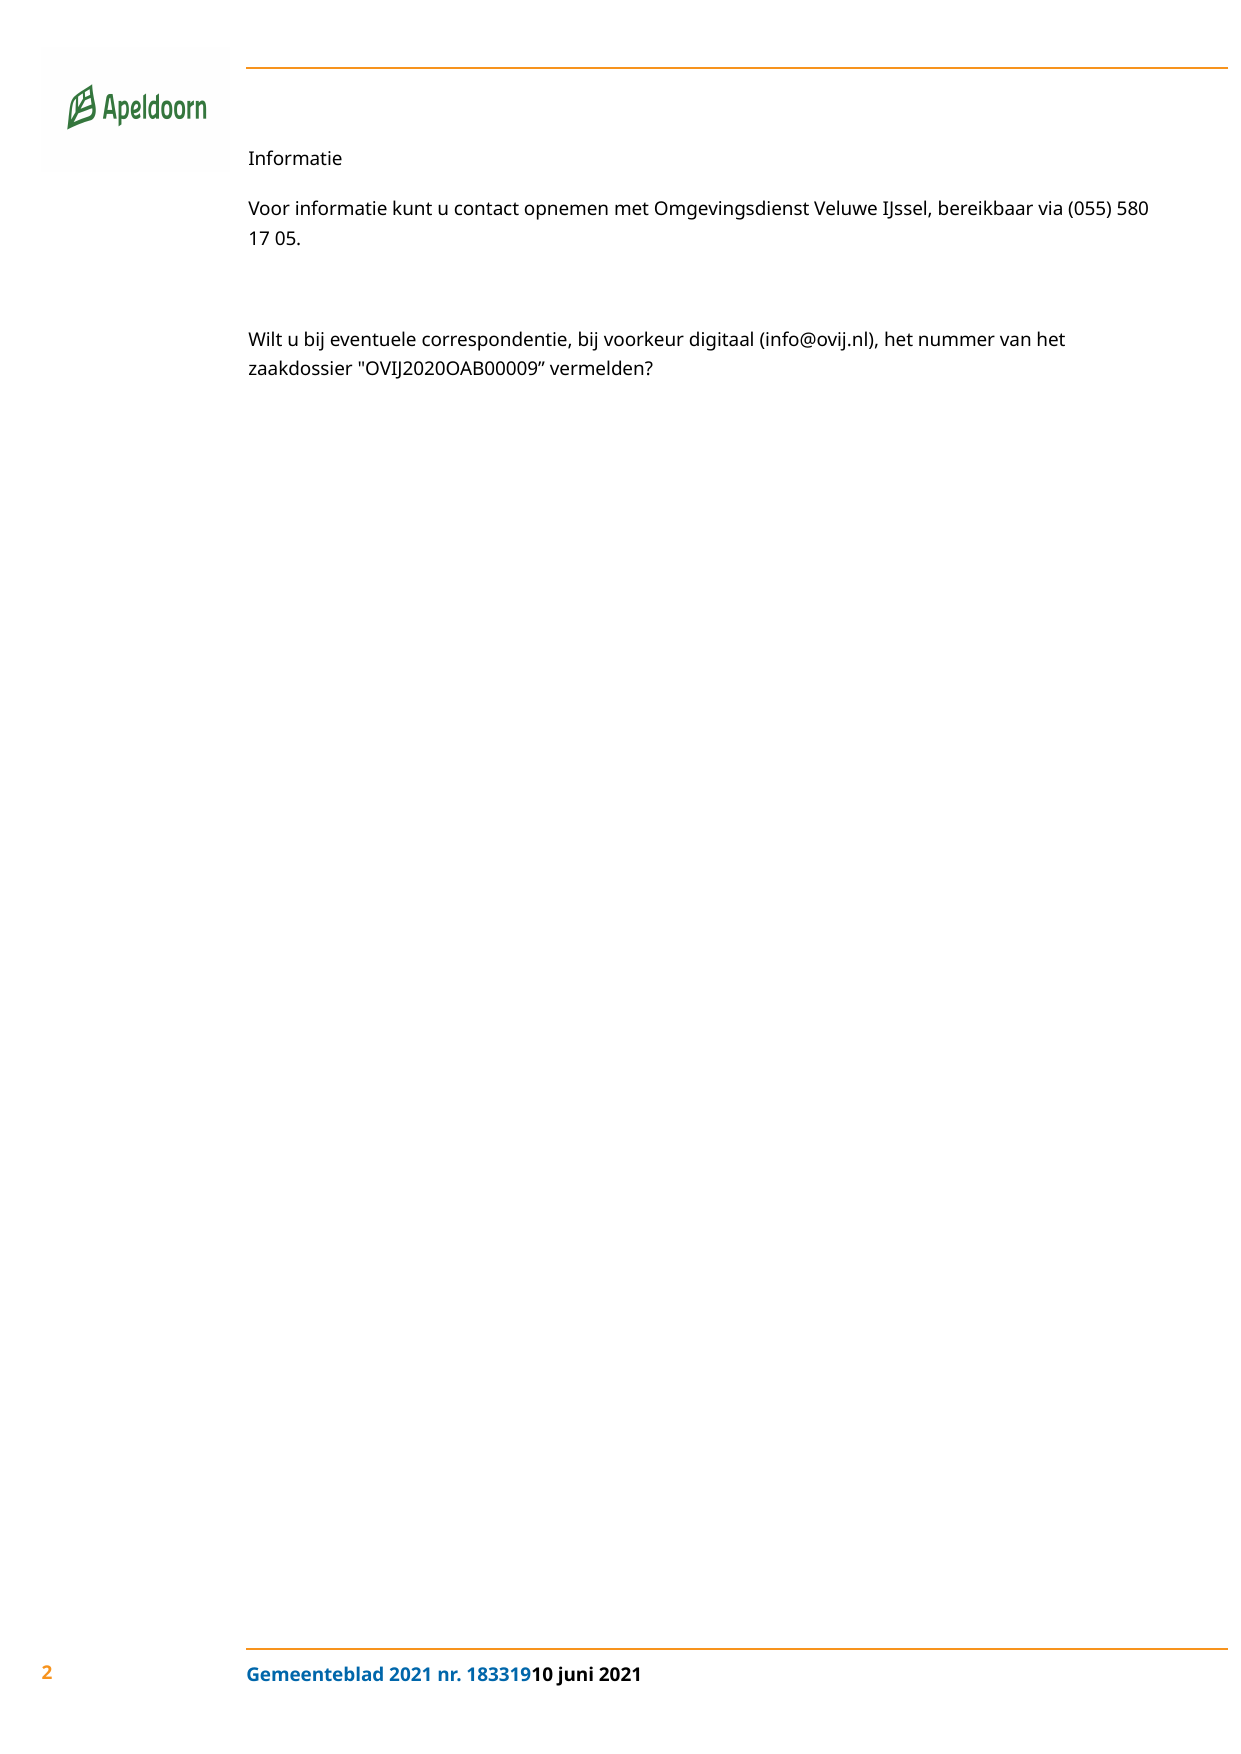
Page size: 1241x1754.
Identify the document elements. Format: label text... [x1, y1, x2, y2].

picture [41, 47, 231, 172]
text Informatie [248, 145, 1152, 171]
text Wilt u bij eventuele correspondentie, bij voorkeur digitaal (info@ovij.nl), het nummer van het zaakdossier "OVIJ2020OAB00009” vermelden? [248, 326, 1152, 381]
text Voor informatie kunt u contact opnemen met Omgevingsdienst Veluwe IJssel, bereikbaar via (055) 580 17 05. [248, 196, 1152, 251]
